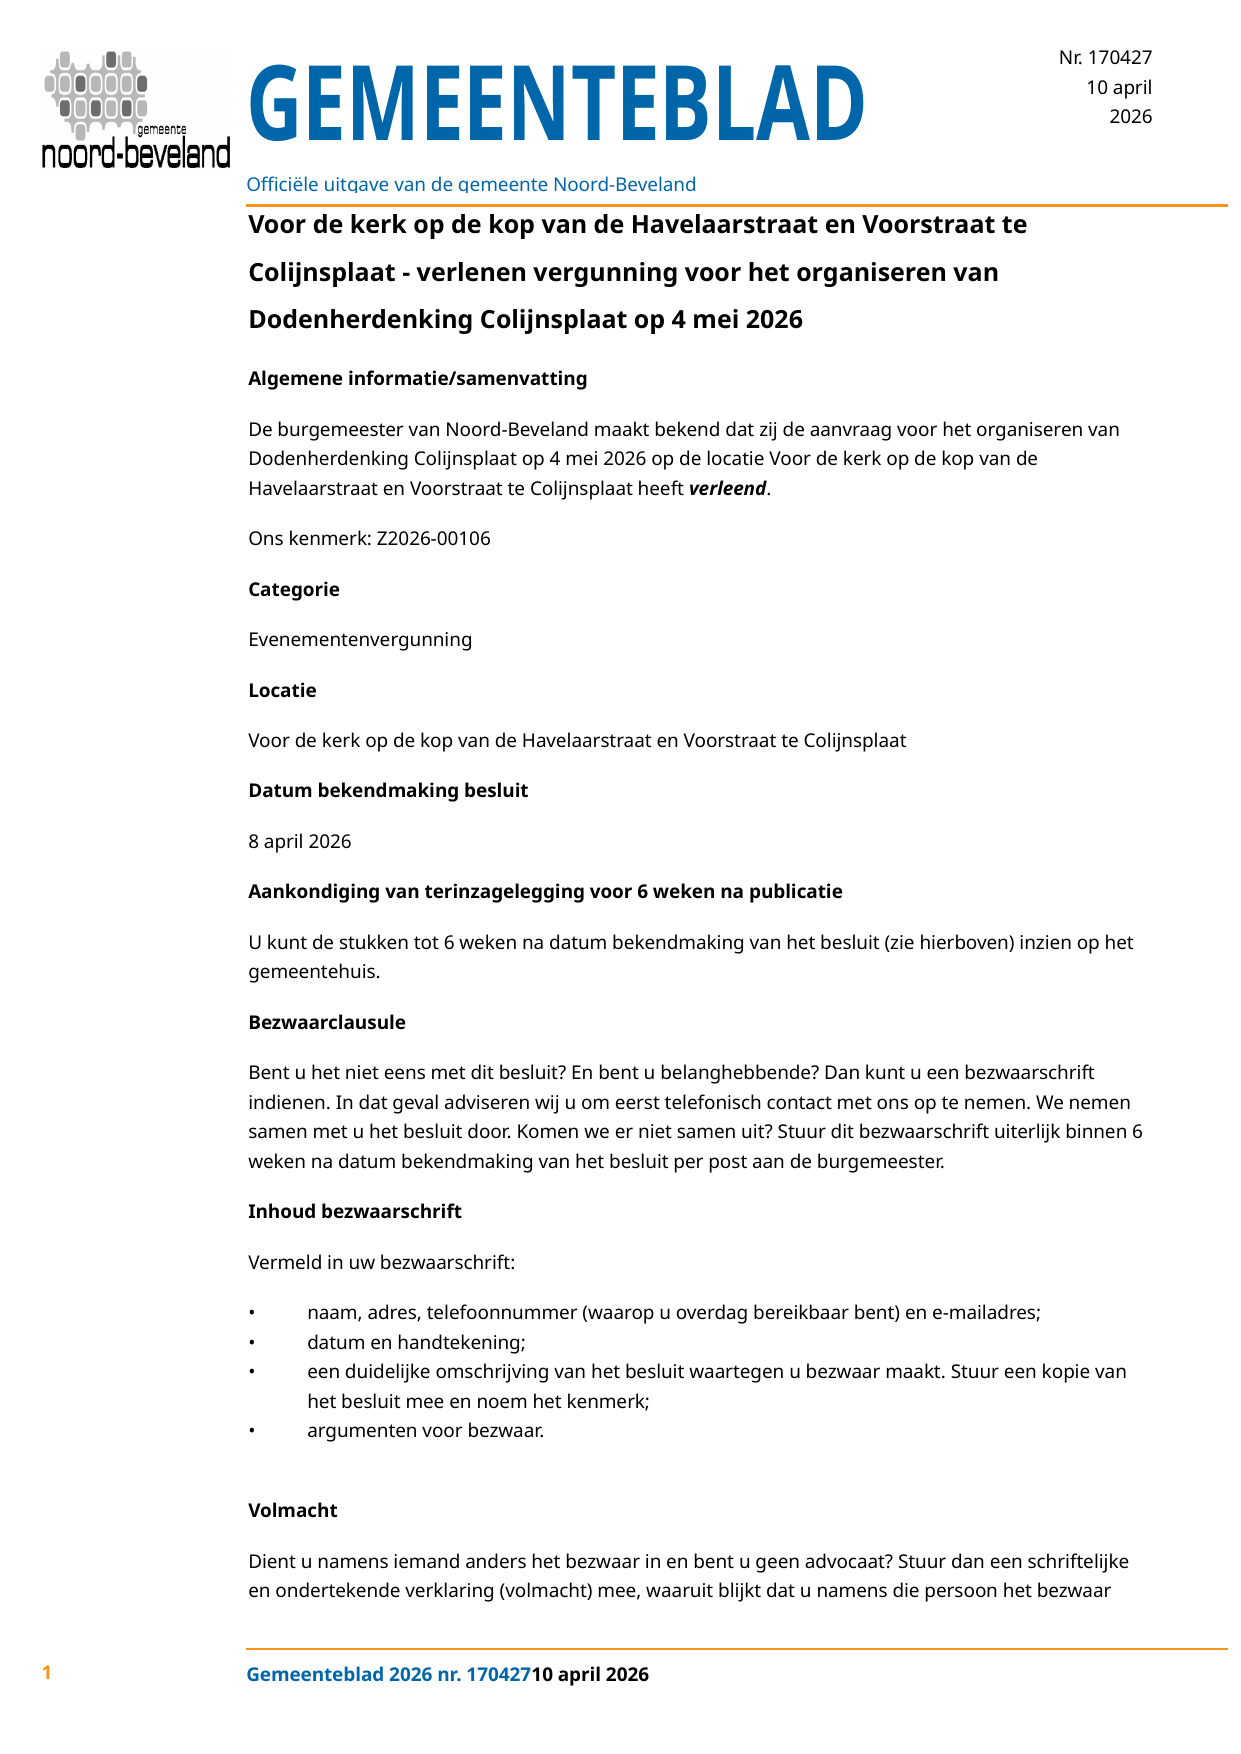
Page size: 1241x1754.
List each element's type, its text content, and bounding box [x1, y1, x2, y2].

text Inhoud bezwaarschrift [248, 1198, 1152, 1224]
text Evenementenvergunning [248, 626, 1152, 652]
list naam, adres, telefoonnummer (waarop u overdag bereikbaar bent) en e-mailadres; [248, 1299, 1152, 1325]
list argumenten voor bezwaar. [248, 1418, 1152, 1443]
text Aankondiging van terinzagelegging voor 6 weken na publicatie [248, 878, 1152, 904]
text Volmacht [248, 1498, 1152, 1523]
text Categorie [248, 576, 1152, 602]
picture [41, 47, 231, 172]
list een duidelijke omschrijving van het besluit waartegen u bezwaar maakt. Stuur een kopie van het besluit mee en noem het kenmerk; [248, 1358, 1152, 1414]
text U kunt de stukken tot 6 weken na datum bekendmaking van het besluit (zie hierboven) inzien op het gemeentehuis. [248, 929, 1152, 984]
text Bent u het niet eens met dit besluit? En bent u belanghebbende? Dan kunt u een bezwaarschrift indienen. In dat geval adviseren wij u om eerst telefonisch contact met ons op te nemen. We nemen samen met u het besluit door. Komen we er niet samen uit? Stuur dit bezwaarschrift uiterlijk binnen 6 weken na datum bekendmaking van het besluit per post aan de burgemeester. [248, 1059, 1152, 1174]
text Dient u namens iemand anders het bezwaar in en bent u geen advocaat? Stuur dan een schriftelijke en ondertekende verklaring (volmacht) mee, waaruit blijkt dat u namens die persoon het bezwaar [248, 1548, 1152, 1603]
text Voor de kerk op de kop van de Havelaarstraat en Voorstraat te Colijnsplaat - verlenen vergunning voor het organiseren van Dodenherdenking Colijnsplaat op 4 mei 2026 [248, 207, 1152, 336]
text Datum bekendmaking besluit [248, 778, 1152, 803]
text Algemene informatie/samenvatting [248, 366, 1152, 391]
text Ons kenmerk: Z2026-00106 [248, 526, 1152, 551]
text De burgemeester van Noord-Beveland maakt bekend dat zij de aanvraag voor het organiseren van Dodenherdenking Colijnsplaat op 4 mei 2026 op de locatie Voor de kerk op de kop van de Havelaarstraat en Voorstraat te Colijnsplaat heeft verleend. [248, 416, 1152, 501]
list datum en handtekening; [248, 1329, 1152, 1354]
text Vermeld in uw bezwaarschrift: [248, 1249, 1152, 1274]
text 8 april 2026 [248, 828, 1152, 854]
text Locatie [248, 677, 1152, 702]
text Bezwaarclausule [248, 1009, 1152, 1034]
text Voor de kerk op de kop van de Havelaarstraat en Voorstraat te Colijnsplaat [248, 727, 1152, 753]
